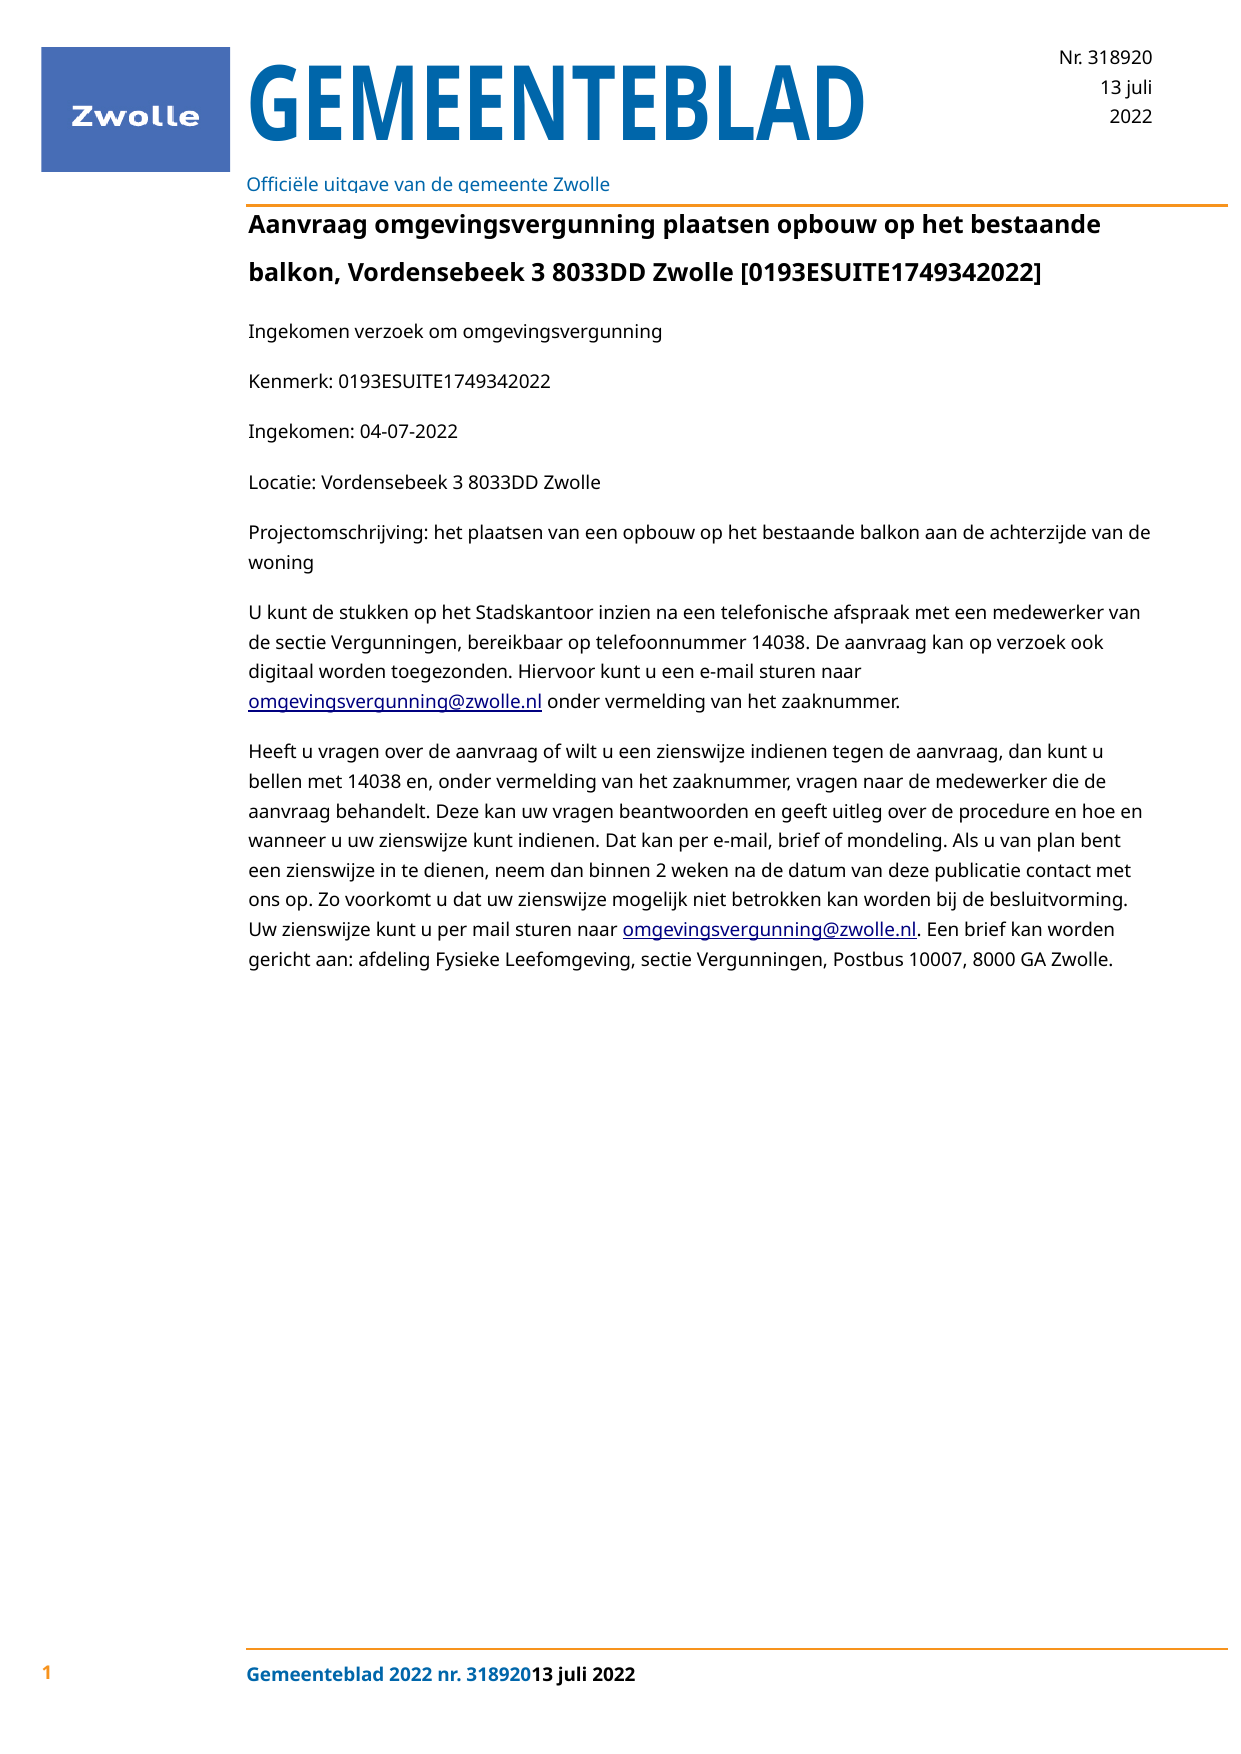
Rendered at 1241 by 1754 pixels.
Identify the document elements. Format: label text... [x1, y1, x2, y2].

text Aanvraag omgevingsvergunning plaatsen opbouw op het bestaande balkon, Vordensebeek 3 8033DD Zwolle [0193ESUITE1749342022] [248, 207, 1152, 288]
text Projectomschrijving: het plaatsen van een opbouw op het bestaande balkon aan de achterzijde van de woning [248, 519, 1152, 575]
picture [41, 47, 231, 172]
text Kenmerk: 0193ESUITE1749342022 [248, 368, 1152, 394]
text Ingekomen verzoek om omgevingsvergunning [248, 318, 1152, 344]
text U kunt de stukken op het Stadskantoor inzien na een telefonische afspraak met een medewerker van de sectie Vergunningen, bereikbaar op telefoonnummer 14038. De aanvraag kan op verzoek ook digitaal worden toegezonden. Hiervoor kunt u een e-mail sturen naar omgevingsvergunning@zwolle.nl onder vermelding van het zaaknummer. [248, 599, 1152, 714]
text Locatie: Vordensebeek 3 8033DD Zwolle [248, 469, 1152, 495]
text Ingekomen: 04-07-2022 [248, 419, 1152, 444]
text Heeft u vragen over de aanvraag of wilt u een zienswijze indienen tegen de aanvraag, dan kunt u bellen met 14038 en, onder vermelding van het zaaknummer, vragen naar de medewerker die de aanvraag behandelt. Deze kan uw vragen beantwoorden en geeft uitleg over de procedure en hoe en wanneer u uw zienswijze kunt indienen. Dat kan per e-mail, brief of mondeling. Als u van plan bent een zienswijze in te dienen, neem dan binnen 2 weken na de datum van deze publicatie contact met ons op. Zo voorkomt u dat uw zienswijze mogelijk niet betrokken kan worden bij de besluitvorming. Uw zienswijze kunt u per mail sturen naar omgevingsvergunning@zwolle.nl. Een brief kan worden gericht aan: afdeling Fysieke Leefomgeving, sectie Vergunningen, Postbus 10007, 8000 GA Zwolle. [248, 739, 1152, 972]
